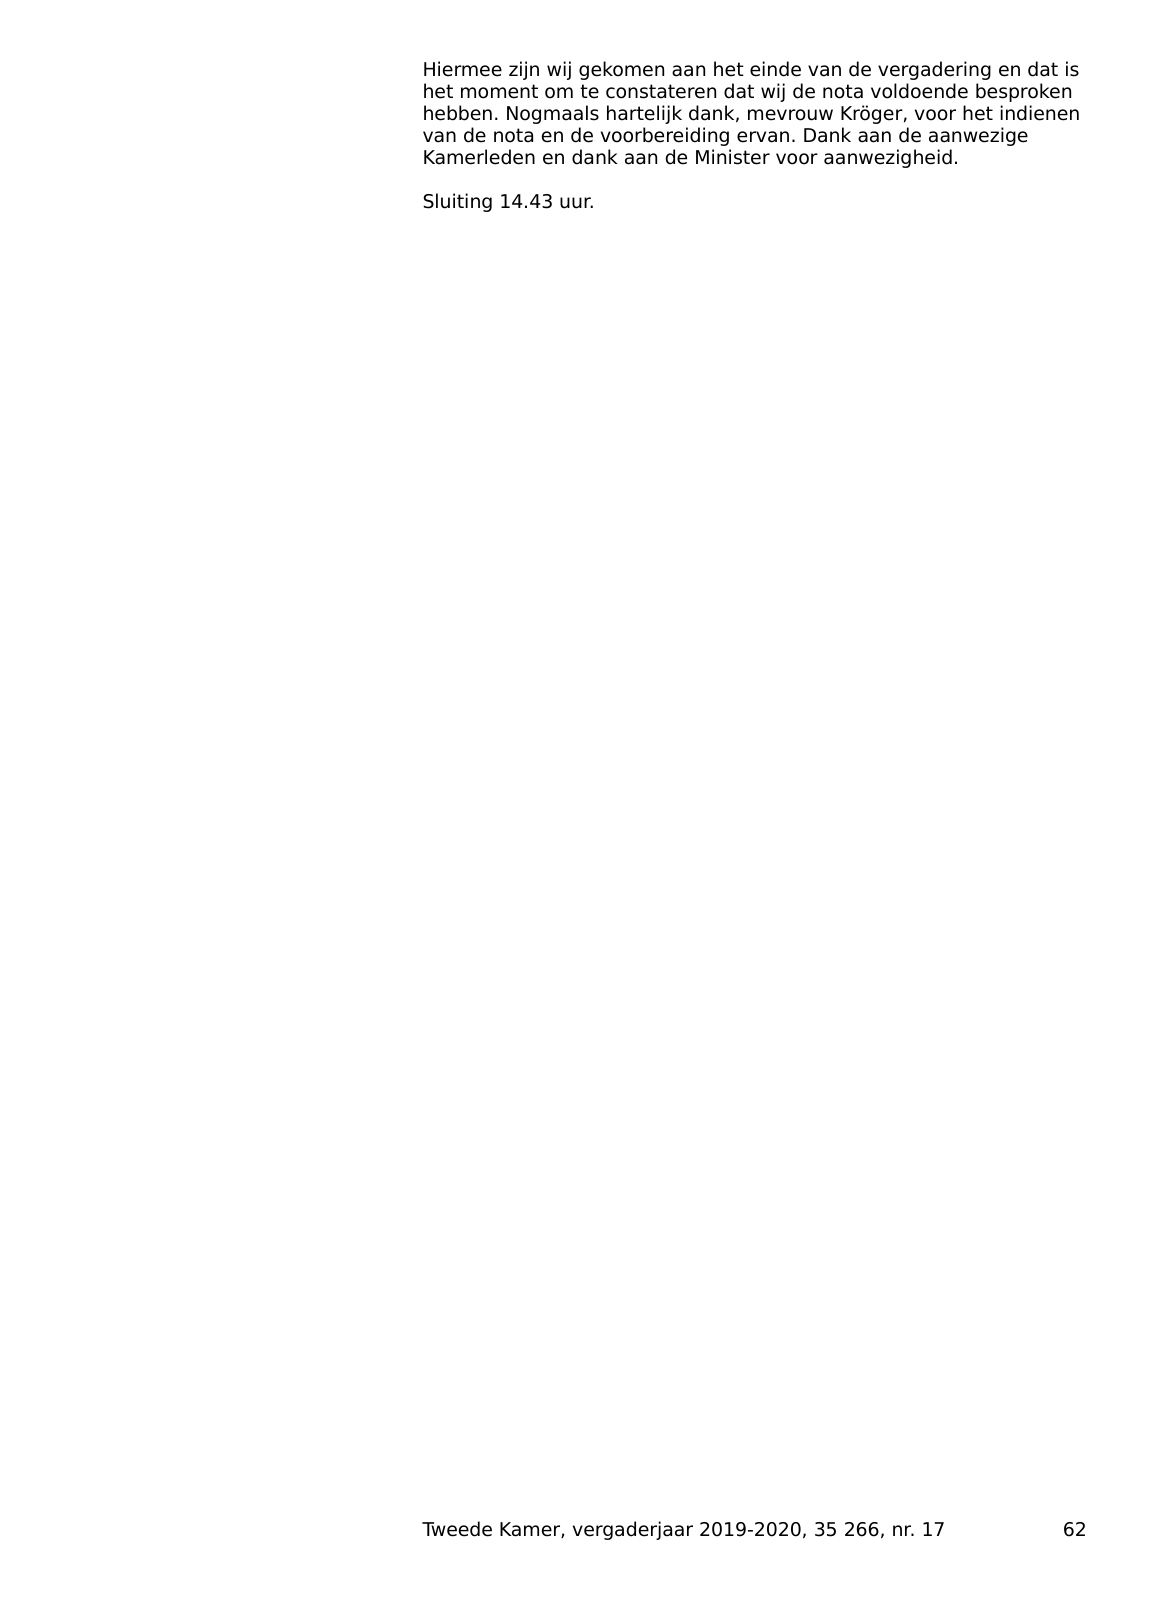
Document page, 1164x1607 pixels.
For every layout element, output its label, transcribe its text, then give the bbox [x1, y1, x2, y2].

text Hiermee zijn wij gekomen aan het einde van de vergadering en dat is het moment om te constateren dat wij de nota voldoende besproken hebben. Nogmaals hartelijk dank, mevrouw Kröger, voor het indienen van de nota en de voorbereiding ervan. Dank aan de aanwezige Kamerleden en dank aan de Minister voor aanwezigheid. [422, 59, 1087, 169]
text Sluiting 14.43 uur. [422, 191, 1087, 213]
